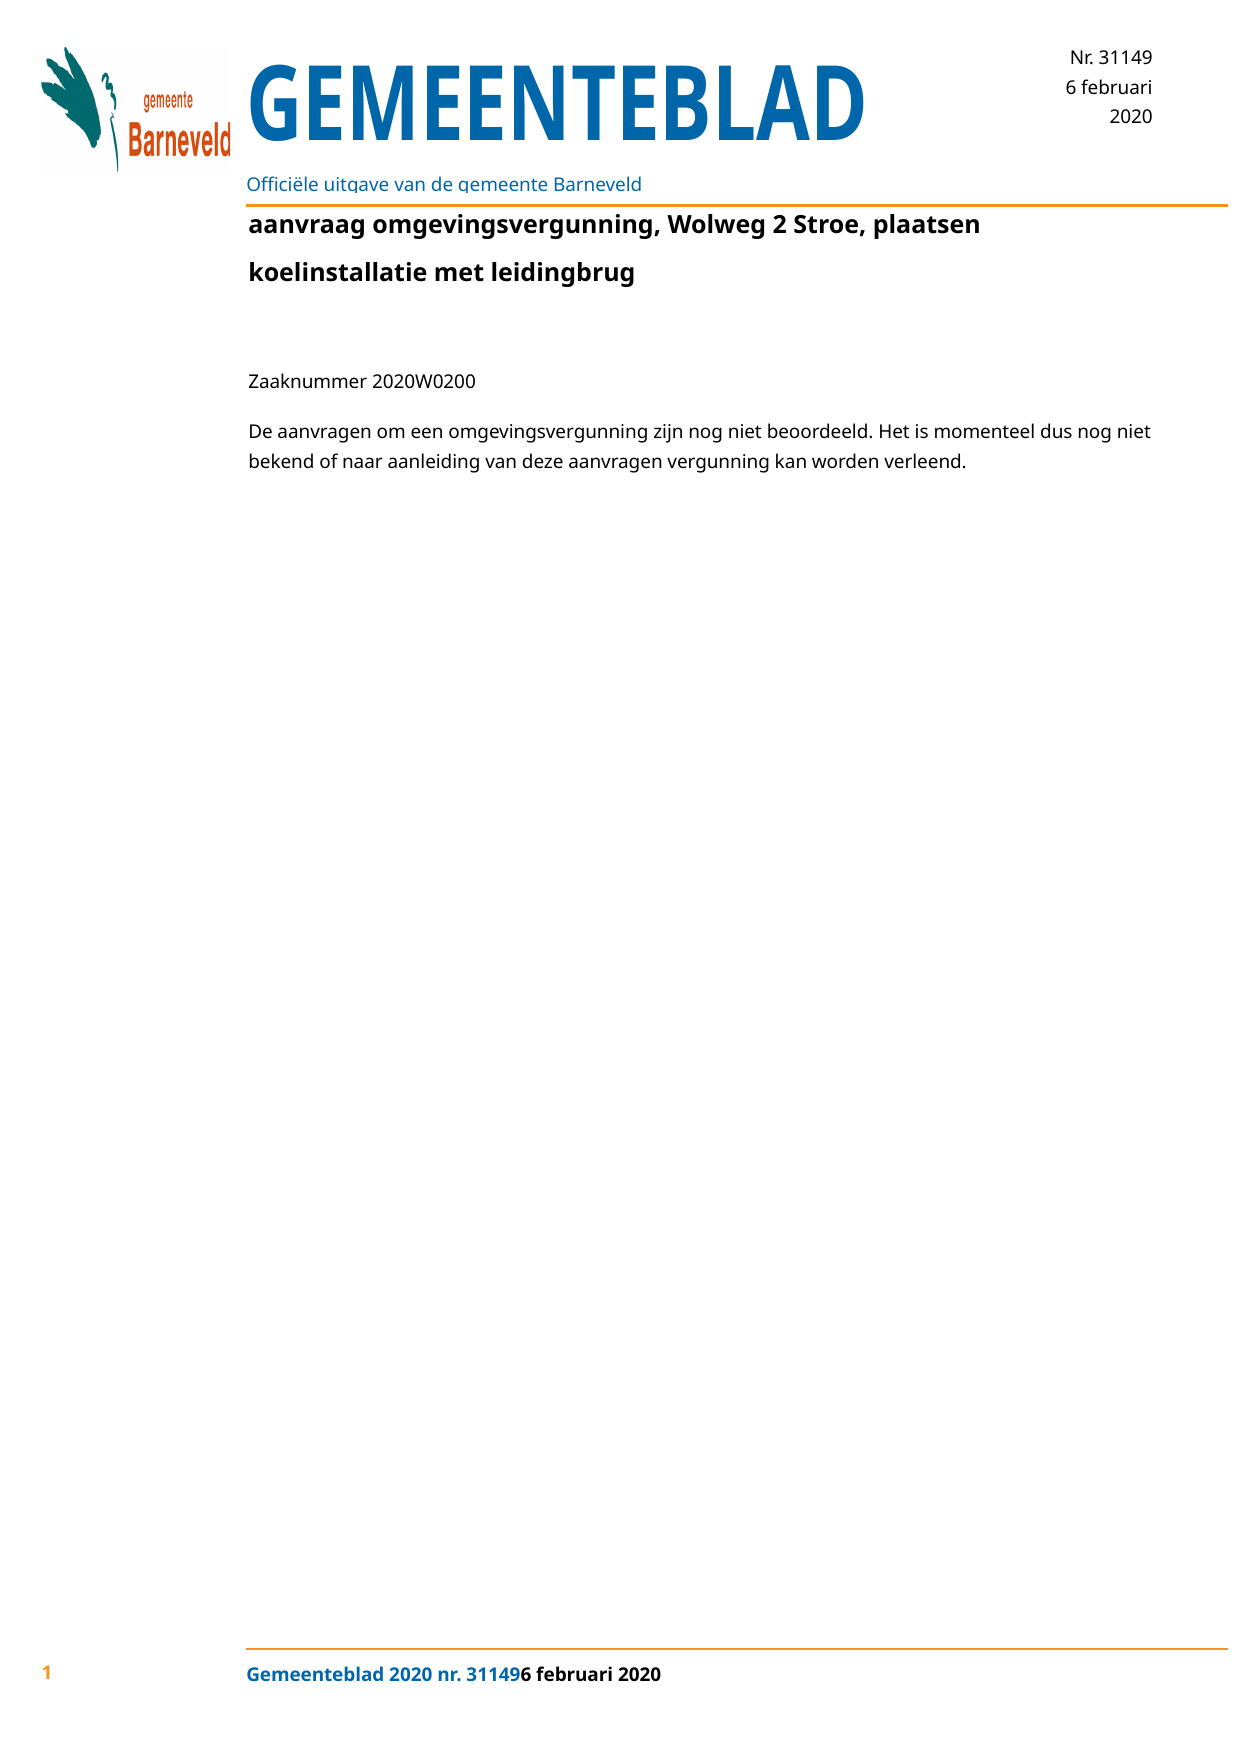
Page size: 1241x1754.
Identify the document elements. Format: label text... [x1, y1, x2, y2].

text aanvraag omgevingsvergunning, Wolweg 2 Stroe, plaatsen koelinstallatie met leidingbrug [248, 207, 1152, 288]
picture [41, 47, 231, 172]
text De aanvragen om een omgevingsvergunning zijn nog niet beoordeeld. Het is momenteel dus nog niet bekend of naar aanleiding van deze aanvragen vergunning kan worden verleend. [248, 419, 1152, 474]
text Zaaknummer 2020W0200 [248, 368, 1152, 394]
